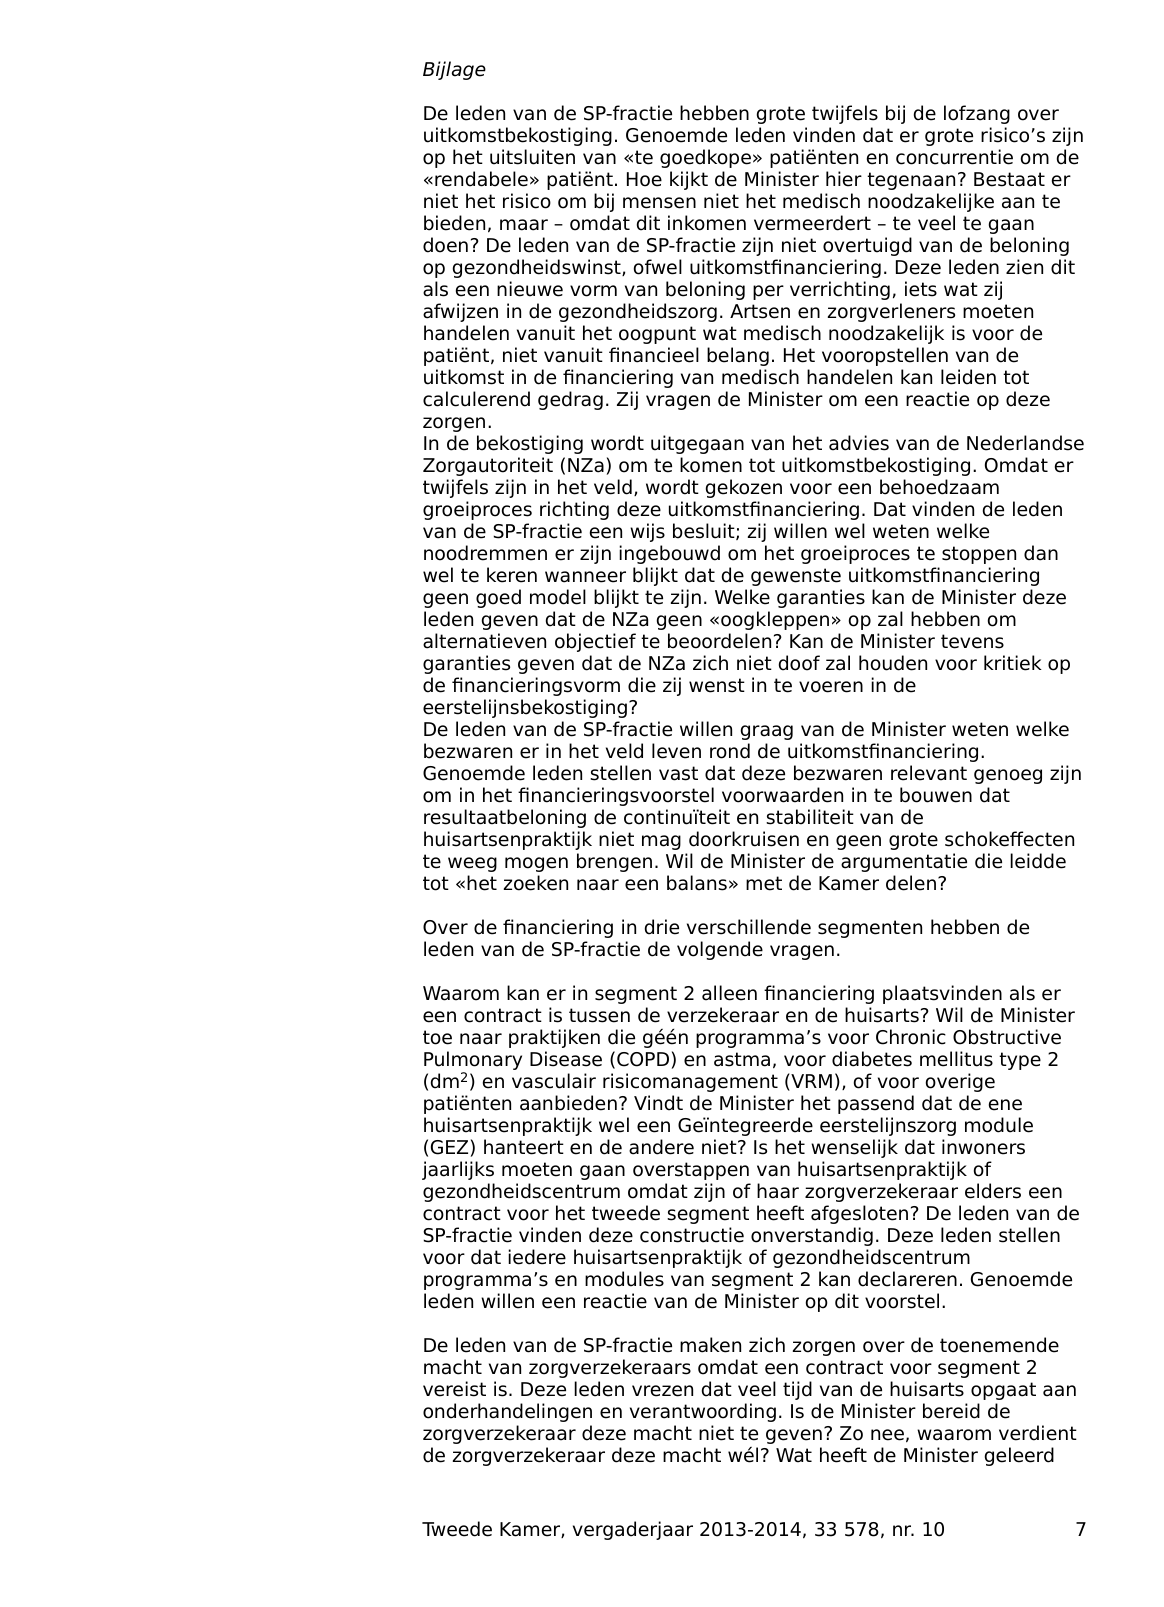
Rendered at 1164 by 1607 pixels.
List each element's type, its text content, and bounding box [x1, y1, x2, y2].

text In de bekostiging wordt uitgegaan van het advies van de Nederlandse Zorgautoriteit (NZa) om te komen tot uitkomstbekostiging. Omdat er twijfels zijn in het veld, wordt gekozen voor een behoedzaam groeiproces richting deze uitkomstfinanciering. Dat vinden de leden van de SP-fractie een wijs besluit; zij willen wel weten welke noodremmen er zijn ingebouwd om het groeiproces te stoppen dan wel te keren wanneer blijkt dat de gewenste uitkomstfinanciering geen goed model blijkt te zijn. Welke garanties kan de Minister deze leden geven dat de NZa geen «oogkleppen» op zal hebben om alternatieven objectief te beoordelen? Kan de Minister tevens garanties geven dat de NZa zich niet doof zal houden voor kritiek op de financieringsvorm die zij wenst in te voeren in de eerstelijnsbekostiging? [422, 433, 1087, 719]
text De leden van de SP-fractie willen graag van de Minister weten welke bezwaren er in het veld leven rond de uitkomstfinanciering. Genoemde leden stellen vast dat deze bezwaren relevant genoeg zijn om in het financieringsvoorstel voorwaarden in te bouwen dat resultaatbeloning de continuïteit en stabiliteit van de huisartsenpraktijk niet mag doorkruisen en geen grote schokeffecten te weeg mogen brengen. Wil de Minister de argumentatie die leidde tot «het zoeken naar een balans» met de Kamer delen? [422, 719, 1087, 894]
text De leden van de SP-fractie maken zich zorgen over de toenemende macht van zorgverzekeraars omdat een contract voor segment 2 vereist is. Deze leden vrezen dat veel tijd van de huisarts opgaat aan onderhandelingen en verantwoording. Is de Minister bereid de zorgverzekeraar deze macht niet te geven? Zo nee, waarom verdient de zorgverzekeraar deze macht wél? Wat heeft de Minister geleerd [422, 1335, 1087, 1467]
text Waarom kan er in segment 2 alleen financiering plaatsvinden als er een contract is tussen de verzekeraar en de huisarts? Wil de Minister toe naar praktijken die géén programma’s voor Chronic Obstructive Pulmonary Disease (COPD) en astma, voor diabetes mellitus type 2 (dm2) en vasculair risicomanagement (VRM), of voor overige patiënten aanbieden? Vindt de Minister het passend dat de ene huisartsenpraktijk wel een Geïntegreerde eerstelijnszorg module (GEZ) hanteert en de andere niet? Is het wenselijk dat inwoners jaarlijks moeten gaan overstappen van huisartsenpraktijk of gezondheidscentrum omdat zijn of haar zorgverzekeraar elders een contract voor het tweede segment heeft afgesloten? De leden van de SP-fractie vinden deze constructie onverstandig. Deze leden stellen voor dat iedere huisartsenpraktijk of gezondheidscentrum programma’s en modules van segment 2 kan declareren. Genoemde leden willen een reactie van de Minister op dit voorstel. [422, 983, 1087, 1312]
subtitle Bijlage [422, 59, 1087, 81]
text De leden van de SP-fractie hebben grote twijfels bij de lofzang over uitkomstbekostiging. Genoemde leden vinden dat er grote risico’s zijn op het uitsluiten van «te goedkope» patiënten en concurrentie om de «rendabele» patiënt. Hoe kijkt de Minister hier tegenaan? Bestaat er niet het risico om bij mensen niet het medisch noodzakelijke aan te bieden, maar – omdat dit inkomen vermeerdert – te veel te gaan doen? De leden van de SP-fractie zijn niet overtuigd van de beloning op gezondheidswinst, ofwel uitkomstfinanciering. Deze leden zien dit als een nieuwe vorm van beloning per verrichting, iets wat zij afwijzen in de gezondheidszorg. Artsen en zorgverleners moeten handelen vanuit het oogpunt wat medisch noodzakelijk is voor de patiënt, niet vanuit financieel belang. Het vooropstellen van de uitkomst in de financiering van medisch handelen kan leiden tot calculerend gedrag. Zij vragen de Minister om een reactie op deze zorgen. [422, 103, 1087, 433]
text Over de financiering in drie verschillende segmenten hebben de leden van de SP-fractie de volgende vragen. [422, 917, 1087, 961]
